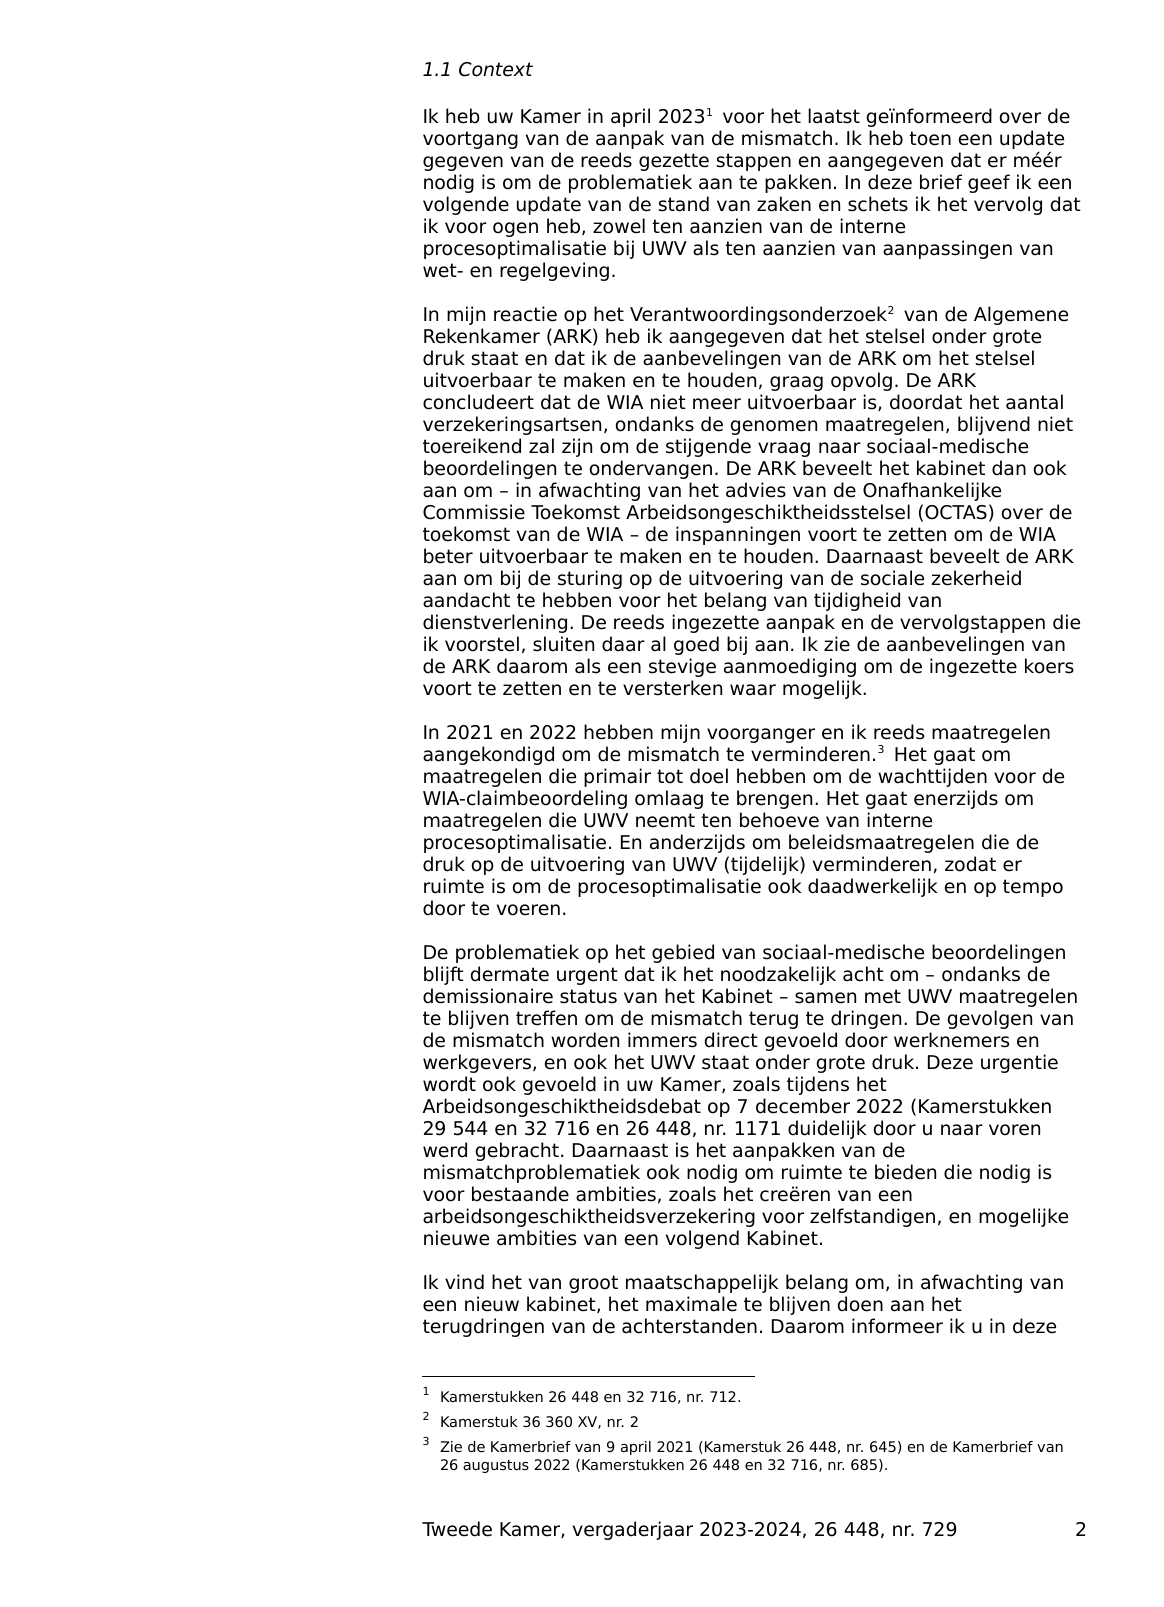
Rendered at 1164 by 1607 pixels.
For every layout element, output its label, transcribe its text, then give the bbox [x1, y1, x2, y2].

text In 2021 en 2022 hebben mijn voorganger en ik reeds maatregelen aangekondigd om de mismatch te verminderen. Het gaat om maatregelen die primair tot doel hebben om de wachttijden voor de WIA-claimbeoordeling omlaag te brengen. Het gaat enerzijds om maatregelen die UWV neemt ten behoeve van interne procesoptimalisatie. En anderzijds om beleidsmaatregelen die de druk op de uitvoering van UWV (tijdelijk) verminderen, zodat er ruimte is om de procesoptimalisatie ook daadwerkelijk en op tempo door te voeren. [422, 722, 1087, 920]
text Kamerstukken 26 448 en 32 716, nr. 712. [422, 1385, 1087, 1407]
text Ik heb uw Kamer in april 2023 voor het laatst geïnformeerd over de voortgang van de aanpak van de mismatch. Ik heb toen een update gegeven van de reeds gezette stappen en aangegeven dat er méér nodig is om de problematiek aan te pakken. In deze brief geef ik een volgende update van de stand van zaken en schets ik het vervolg dat ik voor ogen heb, zowel ten aanzien van de interne procesoptimalisatie bij UWV als ten aanzien van aanpassingen van wet- en regelgeving. [422, 106, 1087, 282]
subtitle 1.1 Context [422, 59, 1087, 81]
text De problematiek op het gebied van sociaal-medische beoordelingen blijft dermate urgent dat ik het noodzakelijk acht om – ondanks de demissionaire status van het Kabinet – samen met UWV maatregelen te blijven treffen om de mismatch terug te dringen. De gevolgen van de mismatch worden immers direct gevoeld door werknemers en werkgevers, en ook het UWV staat onder grote druk. Deze urgentie wordt ook gevoeld in uw Kamer, zoals tijdens het Arbeidsongeschiktheidsdebat op 7 december 2022 (Kamerstukken 29 544 en 32 716 en 26 448, nr. 1171 duidelijk door u naar voren werd gebracht. Daarnaast is het aanpakken van de mismatchproblematiek ook nodig om ruimte te bieden die nodig is voor bestaande ambities, zoals het creëren van een arbeidsongeschiktheidsverzekering voor zelfstandigen, en mogelijke nieuwe ambities van een volgend Kabinet. [422, 942, 1087, 1249]
text In mijn reactie op het Verantwoordingsonderzoek van de Algemene Rekenkamer (ARK) heb ik aangegeven dat het stelsel onder grote druk staat en dat ik de aanbevelingen van de ARK om het stelsel uitvoerbaar te maken en te houden, graag opvolg. De ARK concludeert dat de WIA niet meer uitvoerbaar is, doordat het aantal verzekeringsartsen, ondanks de genomen maatregelen, blijvend niet toereikend zal zijn om de stijgende vraag naar sociaal-medische beoordelingen te ondervangen. De ARK beveelt het kabinet dan ook aan om – in afwachting van het advies van de Onafhankelijke Commissie Toekomst Arbeidsongeschiktheidsstelsel (OCTAS) over de toekomst van de WIA – de inspanningen voort te zetten om de WIA beter uitvoerbaar te maken en te houden. Daarnaast beveelt de ARK aan om bij de sturing op de uitvoering van de sociale zekerheid aandacht te hebben voor het belang van tijdigheid van dienstverlening. De reeds ingezette aanpak en de vervolgstappen die ik voorstel, sluiten daar al goed bij aan. Ik zie de aanbevelingen van de ARK daarom als een stevige aanmoediging om de ingezette koers voort te zetten en te versterken waar mogelijk. [422, 304, 1087, 700]
text Ik vind het van groot maatschappelijk belang om, in afwachting van een nieuw kabinet, het maximale te blijven doen aan het terugdringen van de achterstanden. Daarom informeer ik u in deze [422, 1272, 1087, 1338]
text Kamerstuk 36 360 XV, nr. 2 [422, 1410, 1087, 1432]
text Zie de Kamerbrief van 9 april 2021 (Kamerstuk 26 448, nr. 645) en de Kamerbrief van 26 augustus 2022 (Kamerstukken 26 448 en 32 716, nr. 685). [422, 1435, 1087, 1474]
